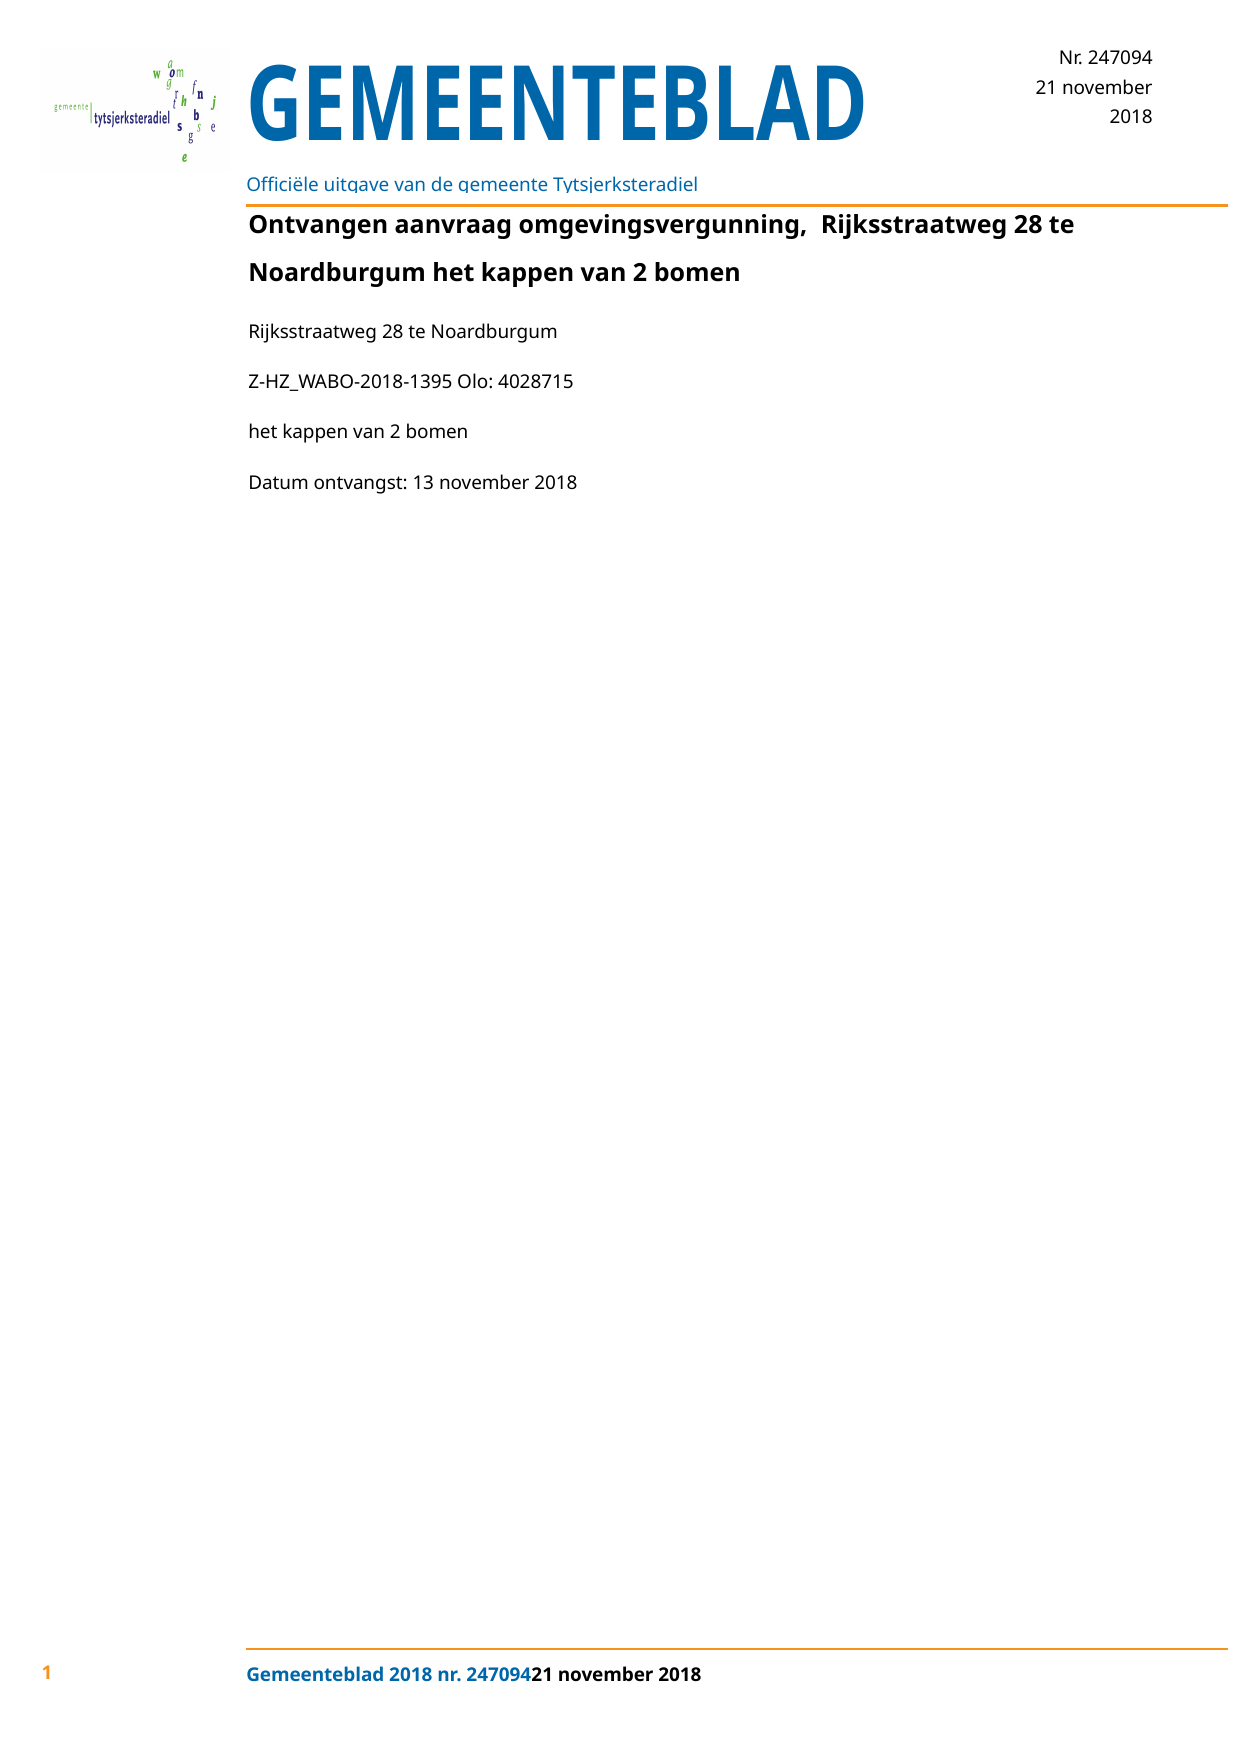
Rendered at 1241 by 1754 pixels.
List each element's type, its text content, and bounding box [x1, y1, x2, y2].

text Ontvangen aanvraag omgevingsvergunning, Rijksstraatweg 28 te Noardburgum het kappen van 2 bomen [248, 207, 1152, 288]
text Datum ontvangst: 13 november 2018 [248, 469, 1152, 495]
picture [41, 47, 231, 172]
text Z-HZ_WABO-2018-1395 Olo: 4028715 [248, 368, 1152, 394]
text het kappen van 2 bomen [248, 419, 1152, 444]
text Rijksstraatweg 28 te Noardburgum [248, 318, 1152, 344]
